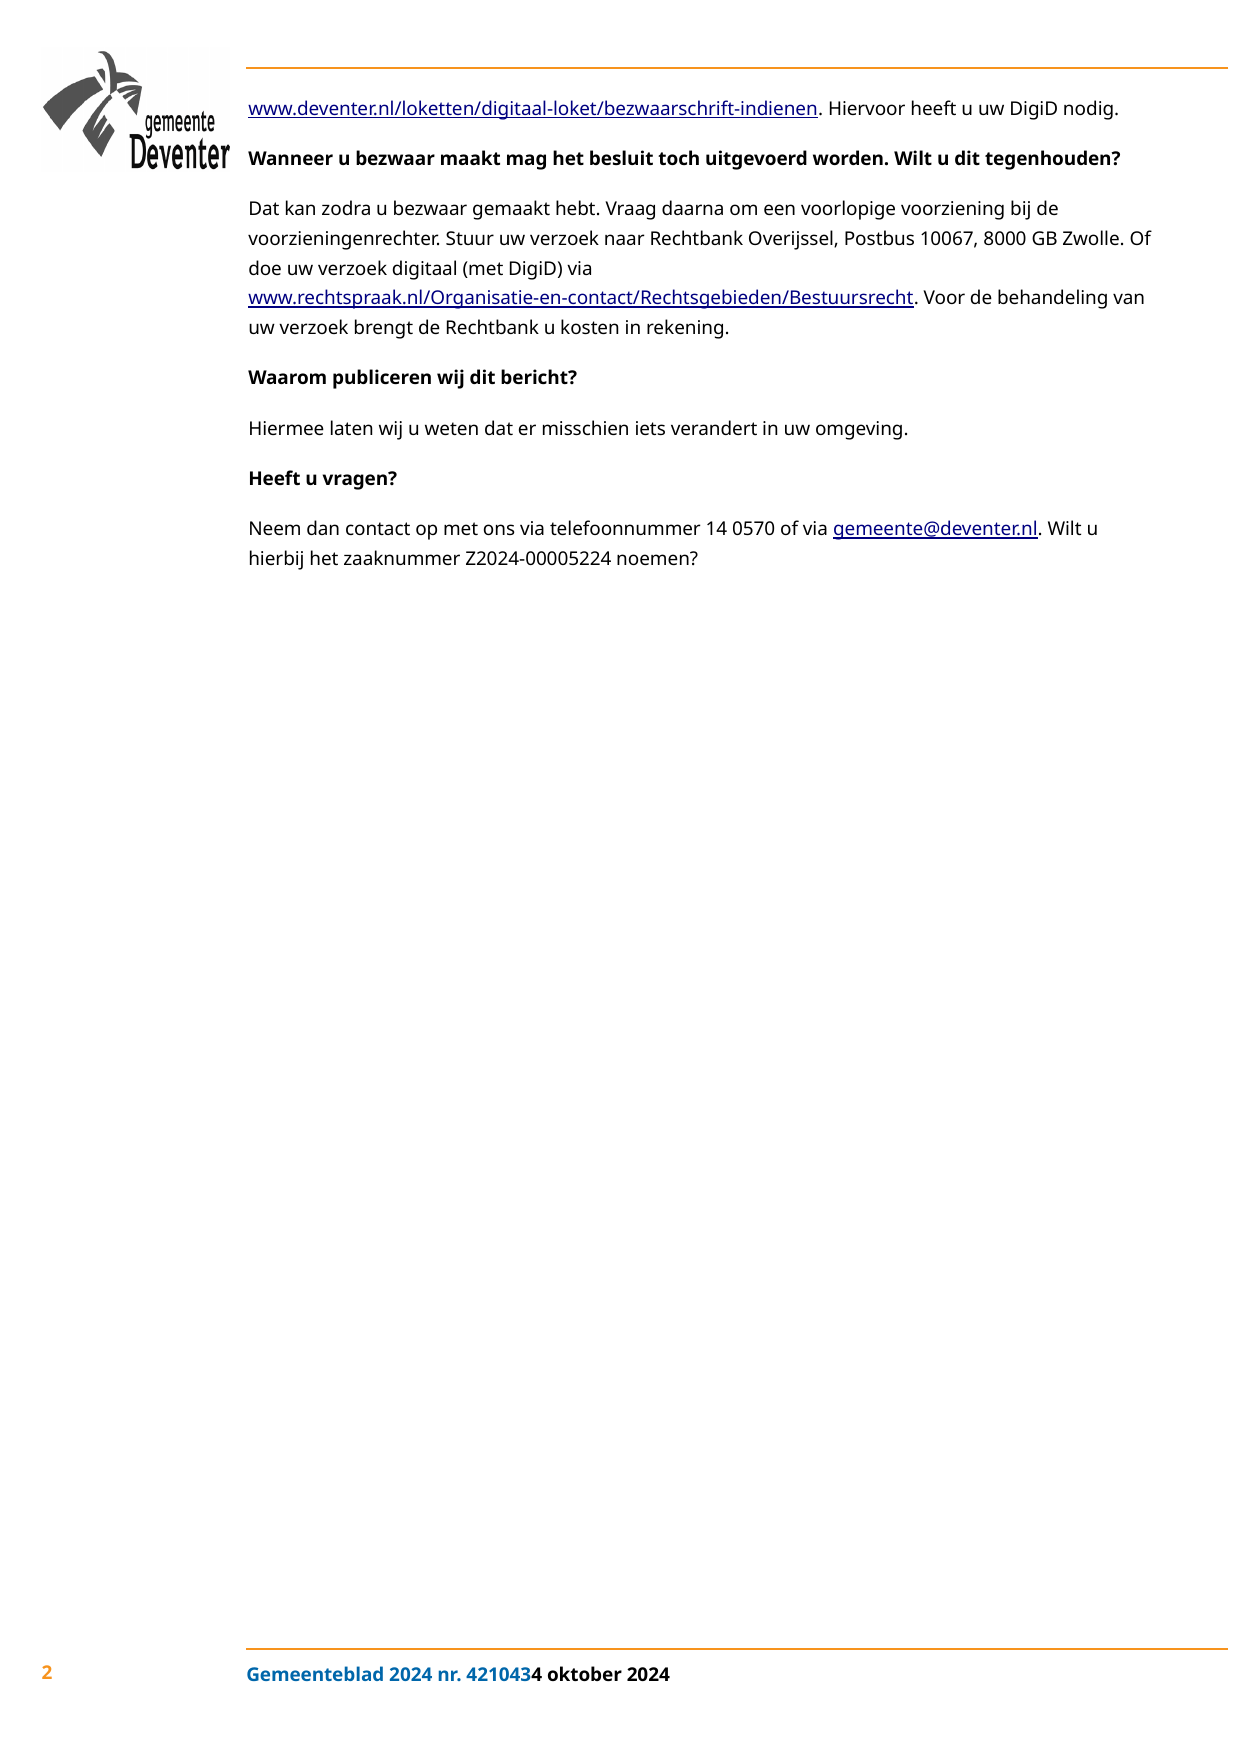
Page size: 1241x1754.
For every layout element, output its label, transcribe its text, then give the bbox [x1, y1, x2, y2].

text Hiermee laten wij u weten dat er misschien iets verandert in uw omgeving. [248, 415, 1152, 441]
picture [41, 47, 231, 172]
text Wanneer u bezwaar maakt mag het besluit toch uitgevoerd worden. Wilt u dit tegenhouden? [248, 145, 1152, 171]
text Heeft u vragen? [248, 465, 1152, 491]
text Neem dan contact op met ons via telefoonnummer 14 0570 of via gemeente@deventer.nl. Wilt u hierbij het zaaknummer Z2024-00005224 noemen? [248, 516, 1152, 571]
text Dat kan zodra u bezwaar gemaakt hebt. Vraag daarna om een voorlopige voorziening bij de voorzieningenrechter. Stuur uw verzoek naar Rechtbank Overijssel, Postbus 10067, 8000 GB Zwolle. Of doe uw verzoek digitaal (met DigiD) via www.rechtspraak.nl/Organisatie-en-contact/Rechtsgebieden/Bestuursrecht. Voor de behandeling van uw verzoek brengt de Rechtbank u kosten in rekening. [248, 196, 1152, 340]
text www.deventer.nl/loketten/digitaal-loket/bezwaarschrift-indienen. Hiervoor heeft u uw DigiD nodig. [248, 95, 1152, 121]
text Waarom publiceren wij dit bericht? [248, 364, 1152, 390]
